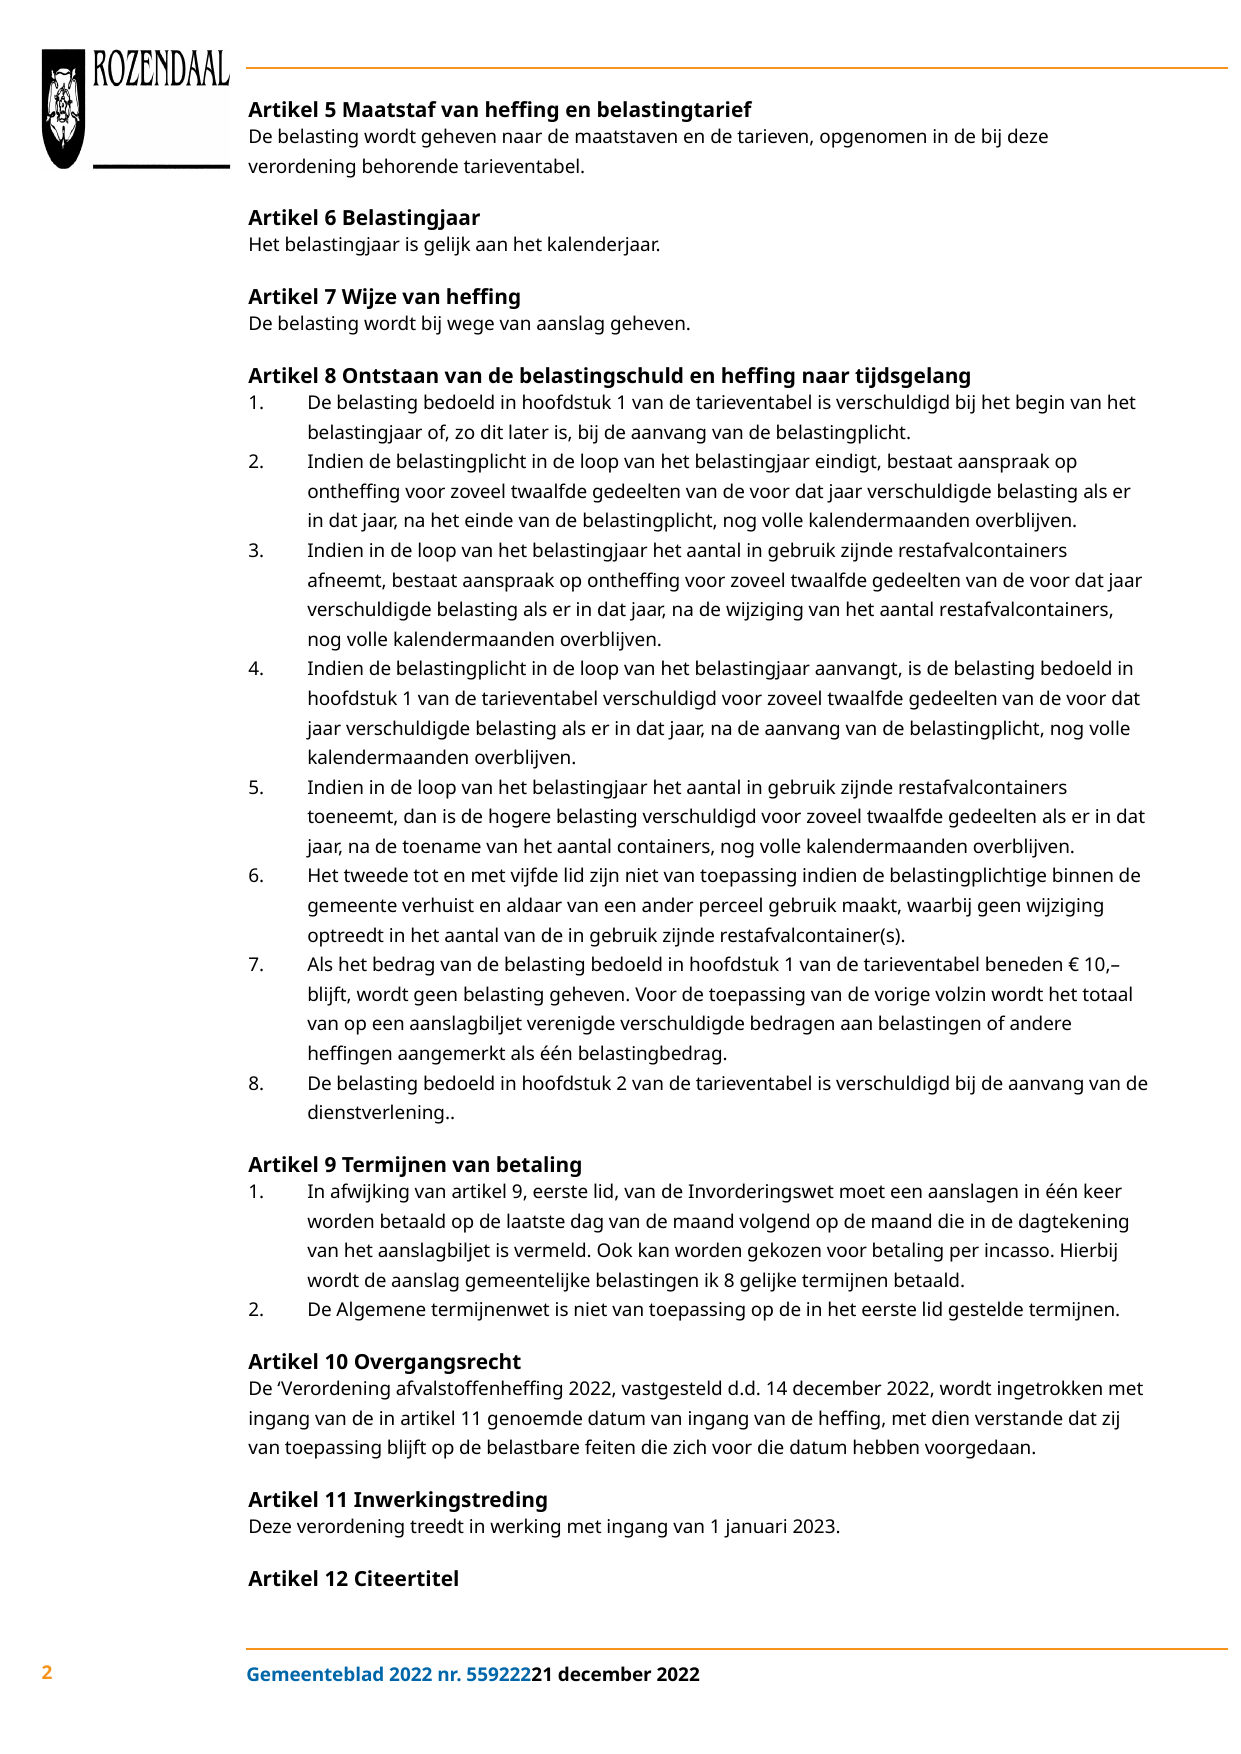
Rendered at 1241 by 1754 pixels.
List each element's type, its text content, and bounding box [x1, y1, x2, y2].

text Artikel 12 Citeertitel [248, 1564, 1152, 1592]
picture [41, 47, 231, 172]
list In afwijking van artikel 9, eerste lid, van de Invorderingswet moet een aanslagen in één keer worden betaald op de laatste dag van de maand volgend op de maand die in de dagtekening van het aanslagbiljet is vermeld. Ook kan worden gekozen voor betaling per incasso. Hierbij wordt de aanslag gemeentelijke belastingen ik 8 gelijke termijnen betaald. [248, 1178, 1152, 1293]
text Deze verordening treedt in werking met ingang van 1 januari 2023. [248, 1513, 1152, 1539]
text De belasting wordt geheven naar de maatstaven en de tarieven, opgenomen in de bij deze verordening behorende tarieventabel. [248, 123, 1152, 178]
text Artikel 8 Ontstaan van de belastingschuld en heffing naar tijdsgelang [248, 361, 1152, 389]
list De belasting bedoeld in hoofdstuk 2 van de tarieventabel is verschuldigd bij de aanvang van de dienstverlening.. [248, 1070, 1152, 1125]
text Het belastingjaar is gelijk aan het kalenderjaar. [248, 232, 1152, 257]
list De Algemene termijnenwet is niet van toepassing op de in het eerste lid gestelde termijnen. [248, 1297, 1152, 1322]
text De belasting wordt bij wege van aanslag geheven. [248, 311, 1152, 336]
text Artikel 7 Wijze van heffing [248, 282, 1152, 311]
list Als het bedrag van de belasting bedoeld in hoofdstuk 1 van de tarieventabel beneden € 10,– blijft, wordt geen belasting geheven. Voor de toepassing van de vorige volzin wordt het totaal van op een aanslagbiljet verenigde verschuldigde bedragen aan belastingen of andere heffingen aangemerkt als één belastingbedrag. [248, 951, 1152, 1066]
list Het tweede tot en met vijfde lid zijn niet van toepassing indien de belastingplichtige binnen de gemeente verhuist en aldaar van een ander perceel gebruik maakt, waarbij geen wijziging optreedt in het aantal van de in gebruik zijnde restafvalcontainer(s). [248, 863, 1152, 948]
text Artikel 11 Inwerkingstreding [248, 1485, 1152, 1513]
list Indien in de loop van het belastingjaar het aantal in gebruik zijnde restafvalcontainers toeneemt, dan is de hogere belasting verschuldigd voor zoveel twaalfde gedeelten als er in dat jaar, na de toename van het aantal containers, nog volle kalendermaanden overblijven. [248, 774, 1152, 859]
list Indien in de loop van het belastingjaar het aantal in gebruik zijnde restafvalcontainers afneemt, bestaat aanspraak op ontheffing voor zoveel twaalfde gedeelten van de voor dat jaar verschuldigde belasting als er in dat jaar, na de wijziging van het aantal restafvalcontainers, nog volle kalendermaanden overblijven. [248, 537, 1152, 652]
text Artikel 5 Maatstaf van heffing en belastingtarief [248, 95, 1152, 123]
list De belasting bedoeld in hoofdstuk 1 van de tarieventabel is verschuldigd bij het begin van het belastingjaar of, zo dit later is, bij de aanvang van de belastingplicht. [248, 389, 1152, 445]
text Artikel 10 Overgangsrecht [248, 1347, 1152, 1375]
list Indien de belastingplicht in de loop van het belastingjaar aanvangt, is de belasting bedoeld in hoofdstuk 1 van de tarieventabel verschuldigd voor zoveel twaalfde gedeelten van de voor dat jaar verschuldigde belasting als er in dat jaar, na de aanvang van de belastingplicht, nog volle kalendermaanden overblijven. [248, 656, 1152, 770]
text De ‘Verordening afvalstoffenheffing 2022, vastgesteld d.d. 14 december 2022, wordt ingetrokken met ingang van de in artikel 11 genoemde datum van ingang van de heffing, met dien verstande dat zij van toepassing blijft op de belastbare feiten die zich voor die datum hebben voorgedaan. [248, 1375, 1152, 1460]
text Artikel 6 Belastingjaar [248, 203, 1152, 232]
list Indien de belastingplicht in de loop van het belastingjaar eindigt, bestaat aanspraak op ontheffing voor zoveel twaalfde gedeelten van de voor dat jaar verschuldigde belasting als er in dat jaar, na het einde van de belastingplicht, nog volle kalendermaanden overblijven. [248, 448, 1152, 533]
text Artikel 9 Termijnen van betaling [248, 1150, 1152, 1178]
